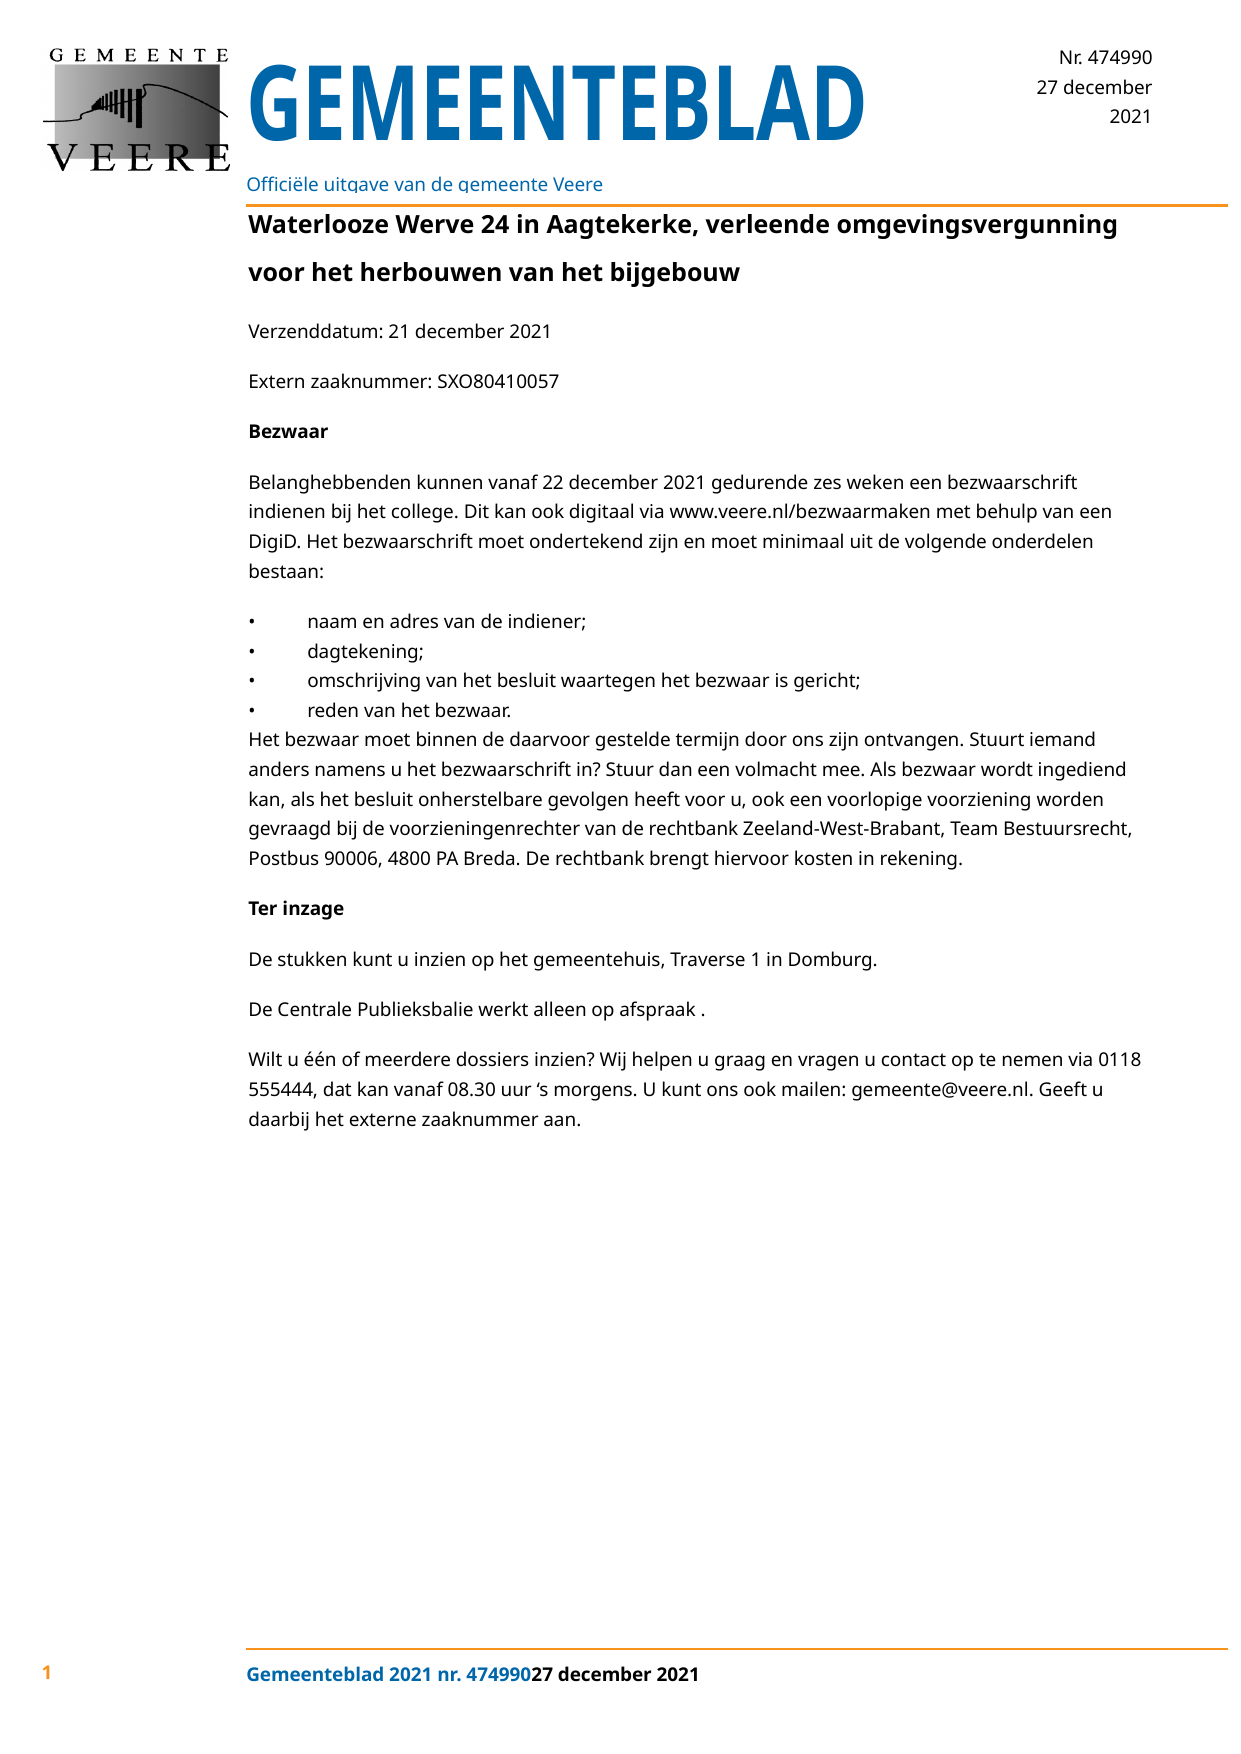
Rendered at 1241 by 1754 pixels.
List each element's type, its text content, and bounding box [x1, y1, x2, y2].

list omschrijving van het besluit waartegen het bezwaar is gericht; [248, 667, 1152, 693]
picture [41, 47, 231, 172]
text Extern zaaknummer: SXO80410057 [248, 368, 1152, 394]
text De stukken kunt u inzien op het gemeentehuis, Traverse 1 in Domburg. [248, 946, 1152, 972]
text Het bezwaar moet binnen de daarvoor gestelde termijn door ons zijn ontvangen. Stuurt iemand anders namens u het bezwaarschrift in? Stuur dan een volmacht mee. Als bezwaar wordt ingediend kan, als het besluit onherstelbare gevolgen heeft voor u, ook een voorlopige voorziening worden gevraagd bij de voorzieningenrechter van de rechtbank Zeeland-West-Brabant, Team Bestuursrecht, Postbus 90006, 4800 PA Breda. De rechtbank brengt hiervoor kosten in rekening. [248, 727, 1152, 871]
text Bezwaar [248, 419, 1152, 444]
text De Centrale Publieksbalie werkt alleen op afspraak . [248, 996, 1152, 1022]
text Ter inzage [248, 895, 1152, 921]
text Wilt u één of meerdere dossiers inzien? Wij helpen u graag en vragen u contact op te nemen via 0118 555444, dat kan vanaf 08.30 uur ‘s morgens. U kunt ons ook mailen: gemeente@veere.nl. Geeft u daarbij het externe zaaknummer aan. [248, 1047, 1152, 1132]
list dagtekening; [248, 638, 1152, 664]
list reden van het bezwaar. [248, 697, 1152, 723]
text Waterlooze Werve 24 in Aagtekerke, verleende omgevingsvergunning voor het herbouwen van het bijgebouw [248, 207, 1152, 288]
list naam en adres van de indiener; [248, 608, 1152, 634]
text Belanghebbenden kunnen vanaf 22 december 2021 gedurende zes weken een bezwaarschrift indienen bij het college. Dit kan ook digitaal via www.veere.nl/bezwaarmaken met behulp van een DigiD. Het bezwaarschrift moet ondertekend zijn en moet minimaal uit de volgende onderdelen bestaan: [248, 469, 1152, 584]
text Verzenddatum: 21 december 2021 [248, 318, 1152, 344]
